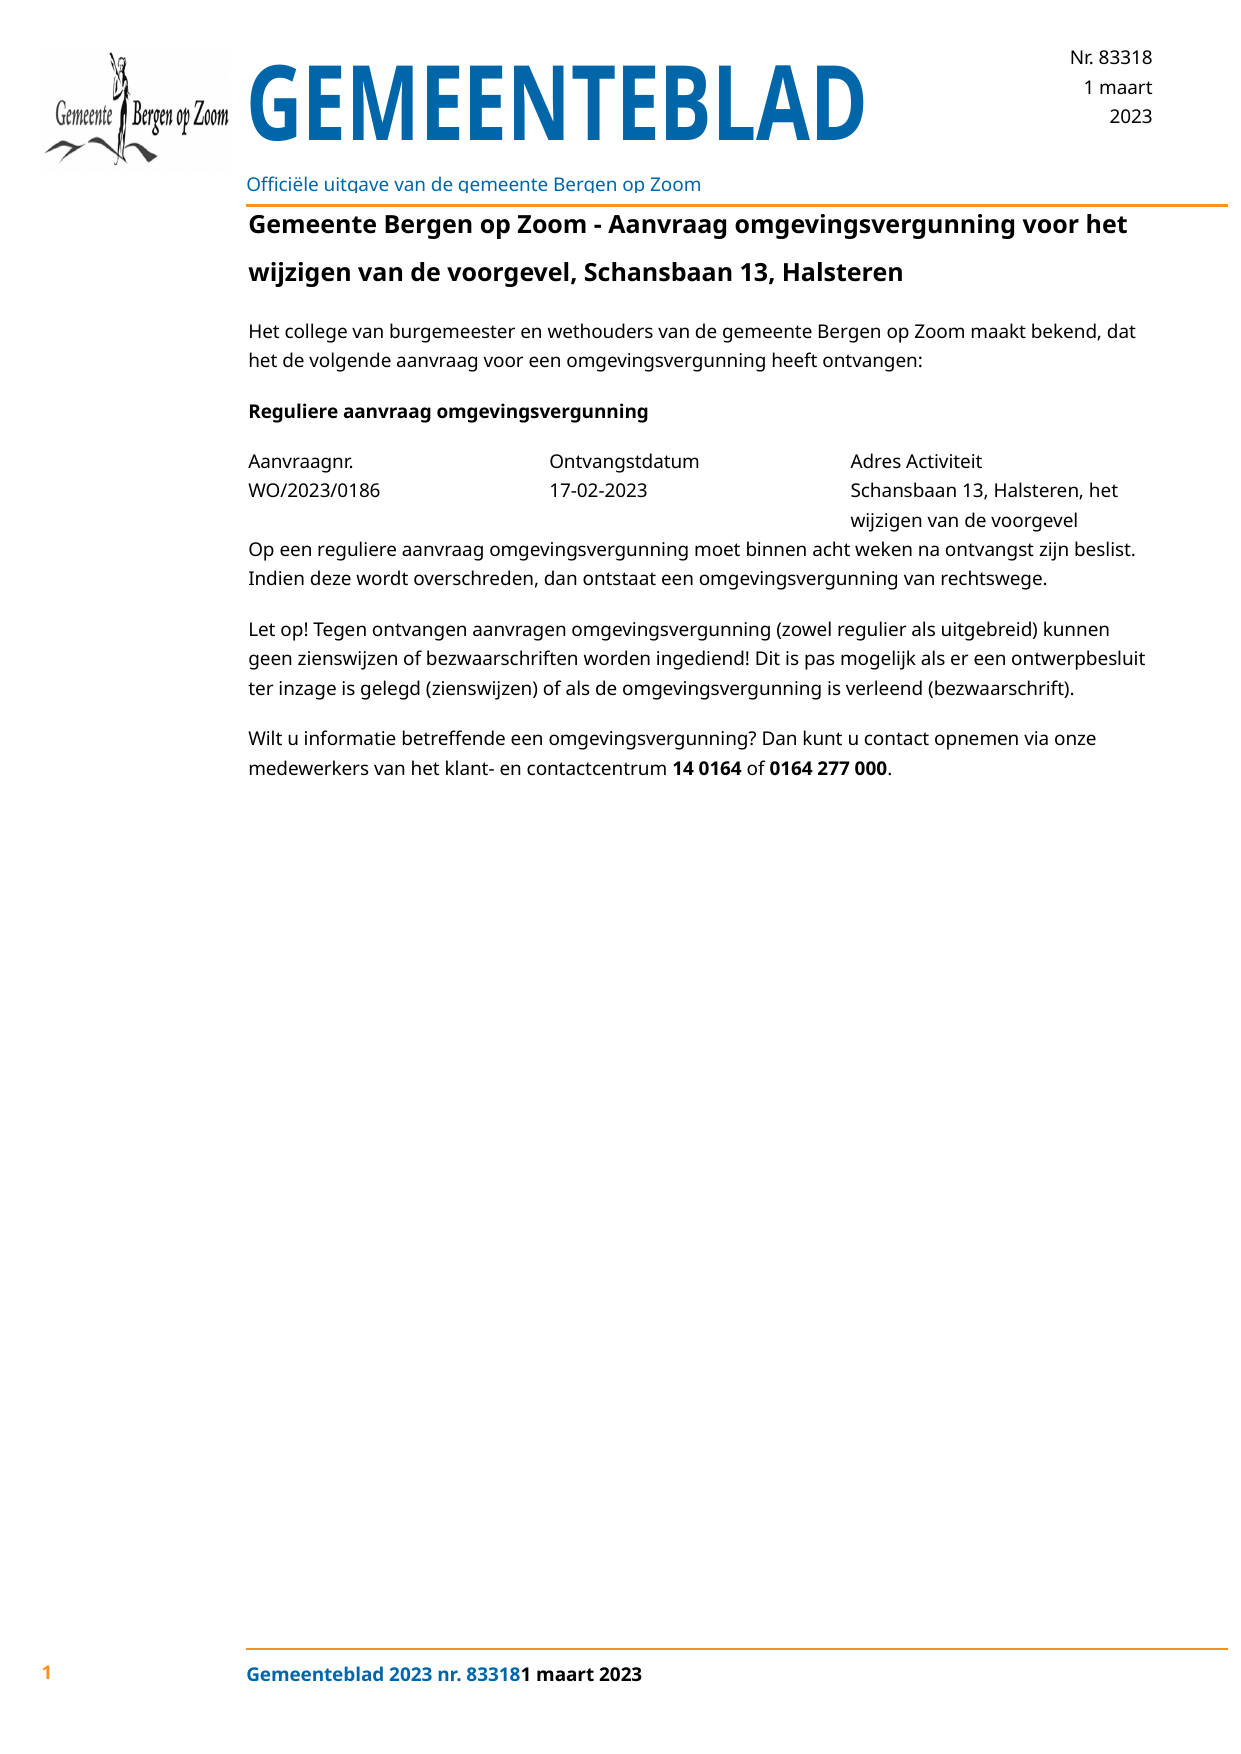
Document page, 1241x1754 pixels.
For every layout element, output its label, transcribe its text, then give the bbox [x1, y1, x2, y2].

text Let op! Tegen ontvangen aanvragen omgevingsvergunning (zowel regulier als uitgebreid) kunnen geen zienswijzen of bezwaarschriften worden ingediend! Dit is pas mogelijk als er een ontwerpbesluit ter inzage is gelegd (zienswijzen) of als de omgevingsvergunning is verleend (bezwaarschrift). [248, 616, 1152, 701]
table_header Schansbaan 13, Halsteren, het wijzigen van de voorgevel [850, 478, 1152, 533]
table_header 17-02-2023 [549, 478, 850, 533]
text Wilt u informatie betreffende een omgevingsvergunning? Dan kunt u contact opnemen via onze medewerkers van het klant- en contactcentrum 14 0164 of 0164 277 000. [248, 726, 1152, 781]
text Op een reguliere aanvraag omgevingsvergunning moet binnen acht weken na ontvangst zijn beslist. Indien deze wordt overschreden, dan ontstaat een omgevingsvergunning van rechtswege. [248, 536, 1152, 591]
table_header Aanvraagnr. [248, 449, 549, 474]
picture [41, 47, 231, 172]
table_header Adres Activiteit [850, 449, 1152, 474]
text Gemeente Bergen op Zoom - Aanvraag omgevingsvergunning voor het wijzigen van de voorgevel, Schansbaan 13, Halsteren [248, 207, 1152, 288]
table_header WO/2023/0186 [248, 478, 549, 533]
table_header Ontvangstdatum [549, 449, 850, 474]
text Het college van burgemeester en wethouders van de gemeente Bergen op Zoom maakt bekend, dat het de volgende aanvraag voor een omgevingsvergunning heeft ontvangen: [248, 318, 1152, 373]
text Reguliere aanvraag omgevingsvergunning [248, 398, 1152, 424]
